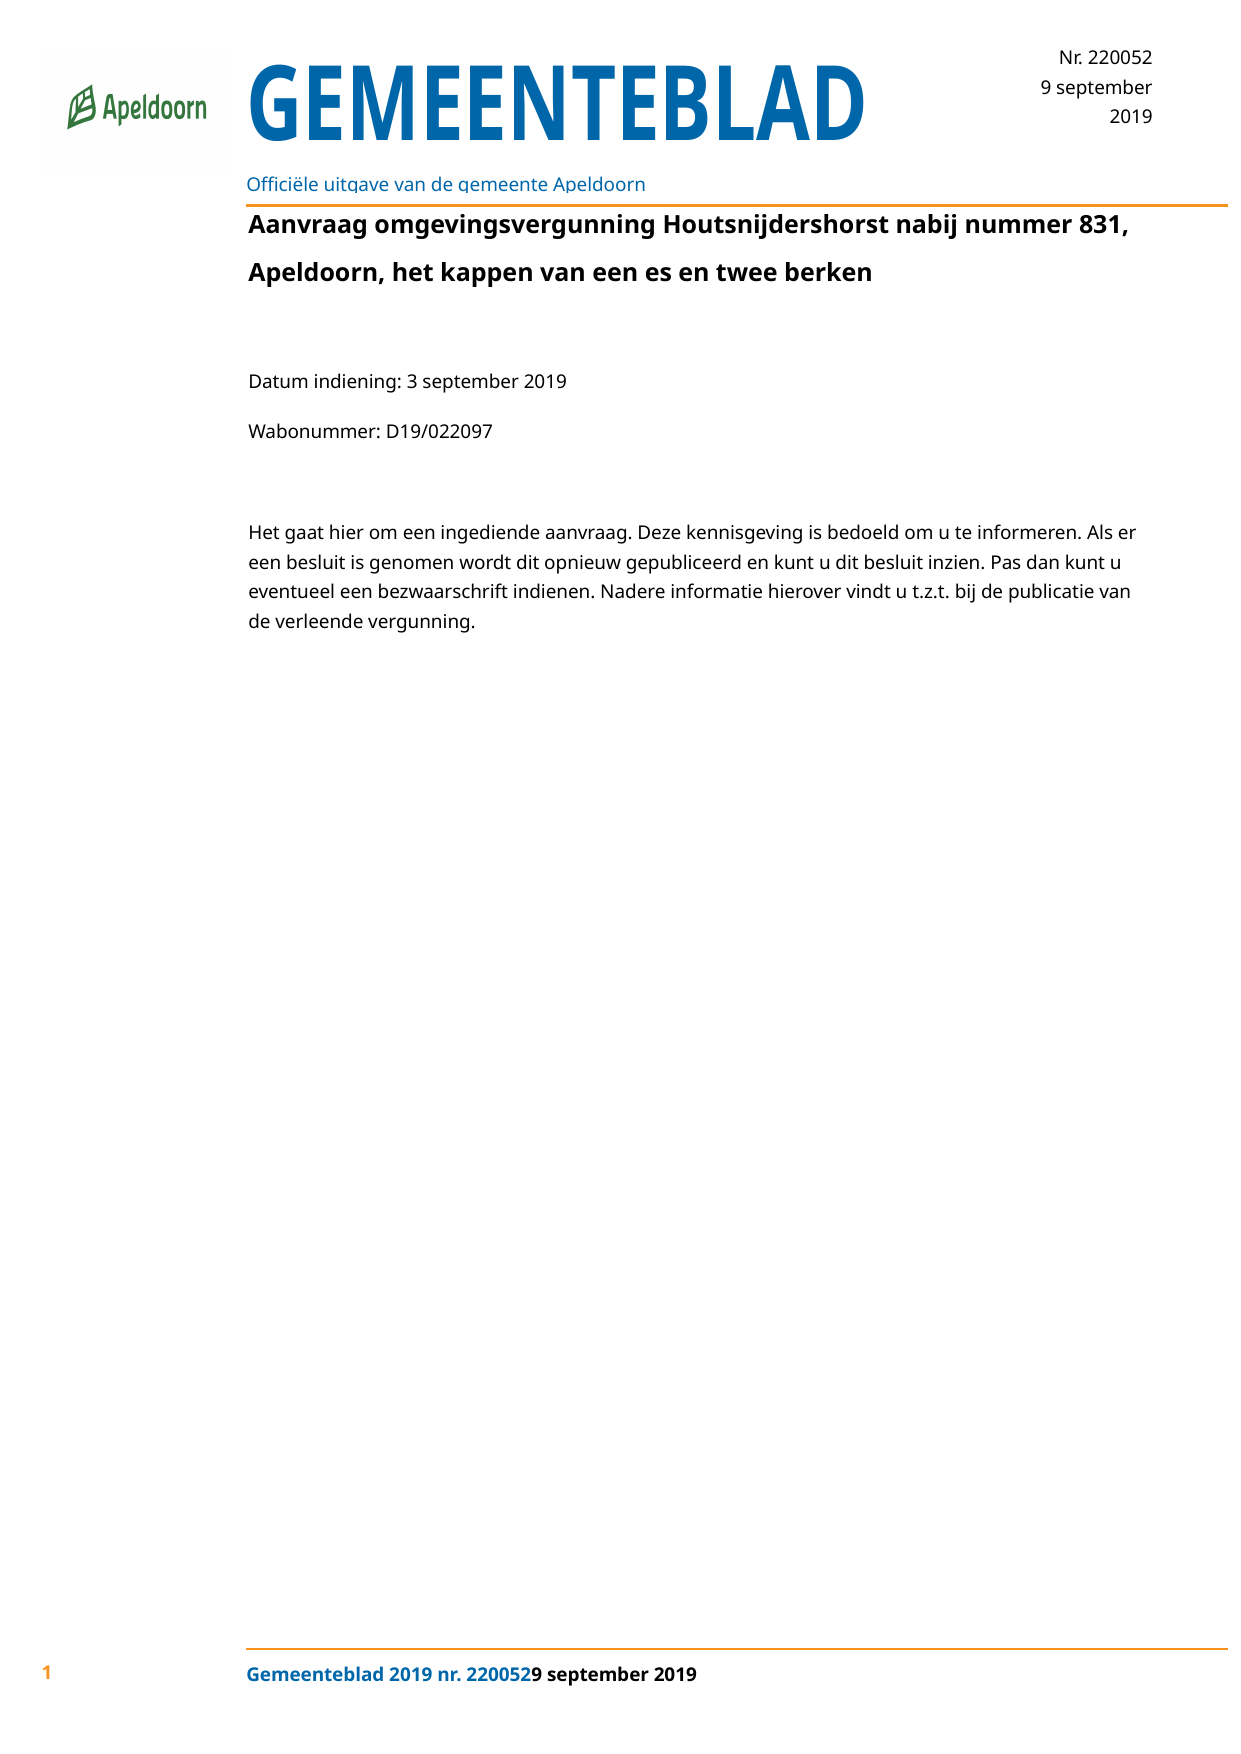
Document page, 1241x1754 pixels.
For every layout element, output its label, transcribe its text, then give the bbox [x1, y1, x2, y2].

picture [41, 47, 231, 172]
text Wabonummer: D19/022097 [248, 419, 1152, 444]
text Het gaat hier om een ingediende aanvraag. Deze kennisgeving is bedoeld om u te informeren. Als er een besluit is genomen wordt dit opnieuw gepubliceerd en kunt u dit besluit inzien. Pas dan kunt u eventueel een bezwaarschrift indienen. Nadere informatie hierover vindt u t.z.t. bij de publicatie van de verleende vergunning. [248, 519, 1152, 634]
text Aanvraag omgevingsvergunning Houtsnijdershorst nabij nummer 831, Apeldoorn, het kappen van een es en twee berken [248, 207, 1152, 288]
text Datum indiening: 3 september 2019 [248, 368, 1152, 394]
